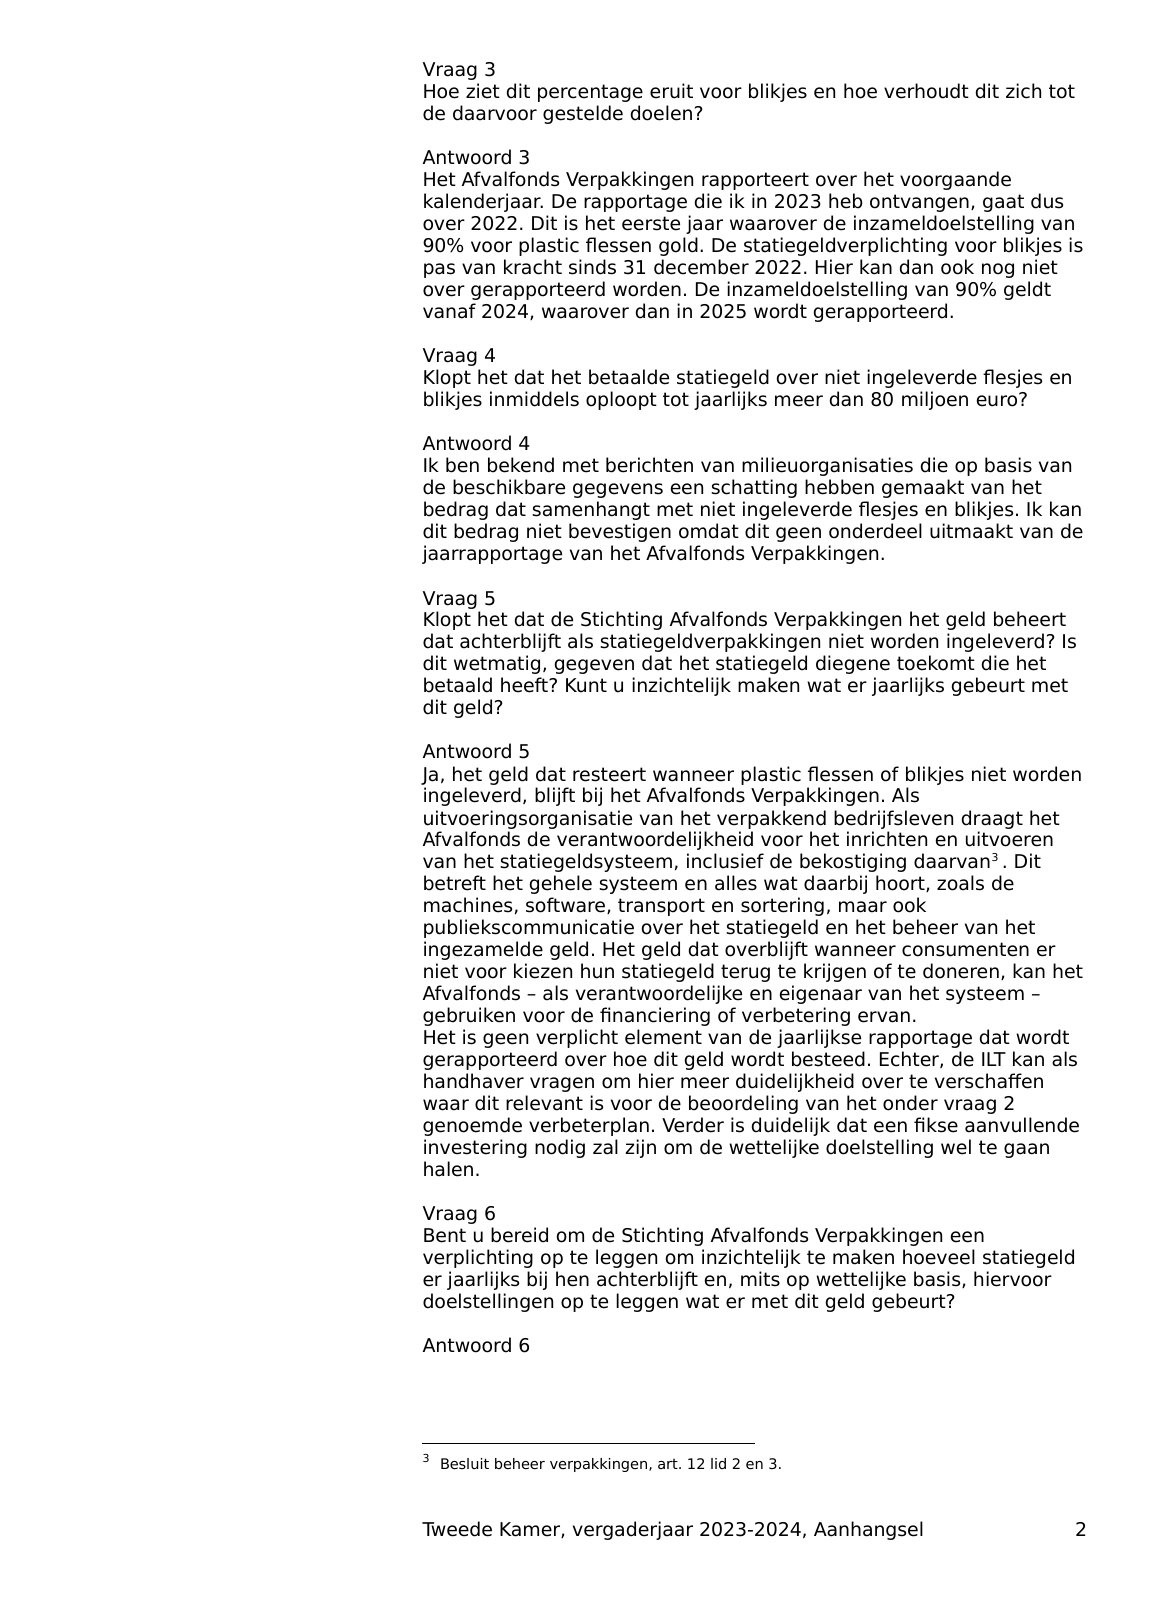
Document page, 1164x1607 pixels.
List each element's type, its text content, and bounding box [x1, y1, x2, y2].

text Het Afvalfonds Verpakkingen rapporteert over het voorgaande kalenderjaar. De rapportage die ik in 2023 heb ontvangen, gaat dus over 2022. Dit is het eerste jaar waarover de inzameldoelstelling van 90% voor plastic flessen gold. De statiegeldverplichting voor blikjes is pas van kracht sinds 31 december 2022. Hier kan dan ook nog niet over gerapporteerd worden. De inzameldoelstelling van 90% geldt vanaf 2024, waarover dan in 2025 wordt gerapporteerd. [422, 169, 1087, 323]
text Antwoord 5 [422, 741, 1087, 763]
text Vraag 4 [422, 345, 1087, 367]
text Bent u bereid om de Stichting Afvalfonds Verpakkingen een verplichting op te leggen om inzichtelijk te maken hoeveel statiegeld er jaarlijks bij hen achterblijft en, mits op wettelijke basis, hiervoor doelstellingen op te leggen wat er met dit geld gebeurt? [422, 1225, 1087, 1313]
text Vraag 6 [422, 1203, 1087, 1225]
text Besluit beheer verpakkingen, art. 12 lid 2 en 3. [422, 1452, 1087, 1474]
text Ik ben bekend met berichten van milieuorganisaties die op basis van de beschikbare gegevens een schatting hebben gemaakt van het bedrag dat samenhangt met niet ingeleverde flesjes en blikjes. Ik kan dit bedrag niet bevestigen omdat dit geen onderdeel uitmaakt van de jaarrapportage van het Afvalfonds Verpakkingen. [422, 455, 1087, 565]
text Antwoord 4 [422, 433, 1087, 455]
text Klopt het dat de Stichting Afvalfonds Verpakkingen het geld beheert dat achterblijft als statiegeldverpakkingen niet worden ingeleverd? Is dit wetmatig, gegeven dat het statiegeld diegene toekomt die het betaald heeft? Kunt u inzichtelijk maken wat er jaarlijks gebeurt met dit geld? [422, 609, 1087, 719]
text Hoe ziet dit percentage eruit voor blikjes en hoe verhoudt dit zich tot de daarvoor gestelde doelen? [422, 81, 1087, 125]
text Het is geen verplicht element van de jaarlijkse rapportage dat wordt gerapporteerd over hoe dit geld wordt besteed. Echter, de ILT kan als handhaver vragen om hier meer duidelijkheid over te verschaffen waar dit relevant is voor de beoordeling van het onder vraag 2 genoemde verbeterplan. Verder is duidelijk dat een fikse aanvullende investering nodig zal zijn om de wettelijke doelstelling wel te gaan halen. [422, 1027, 1087, 1181]
text Ja, het geld dat resteert wanneer plastic flessen of blikjes niet worden ingeleverd, blijft bij het Afvalfonds Verpakkingen. Als uitvoeringsorganisatie van het verpakkend bedrijfsleven draagt het Afvalfonds de verantwoordelijkheid voor het inrichten en uitvoeren van het statiegeldsysteem, inclusief de bekostiging daarvan. Dit betreft het gehele systeem en alles wat daarbij hoort, zoals de machines, software, transport en sortering, maar ook publiekscommunicatie over het statiegeld en het beheer van het ingezamelde geld. Het geld dat overblijft wanneer consumenten er niet voor kiezen hun statiegeld terug te krijgen of te doneren, kan het Afvalfonds – als verantwoordelijke en eigenaar van het systeem – gebruiken voor de financiering of verbetering ervan. [422, 763, 1087, 1027]
text Antwoord 3 [422, 147, 1087, 169]
text Antwoord 6 [422, 1335, 1087, 1357]
text Klopt het dat het betaalde statiegeld over niet ingeleverde flesjes en blikjes inmiddels oploopt tot jaarlijks meer dan 80 miljoen euro? [422, 367, 1087, 411]
text Vraag 3 [422, 59, 1087, 81]
text Vraag 5 [422, 587, 1087, 609]
